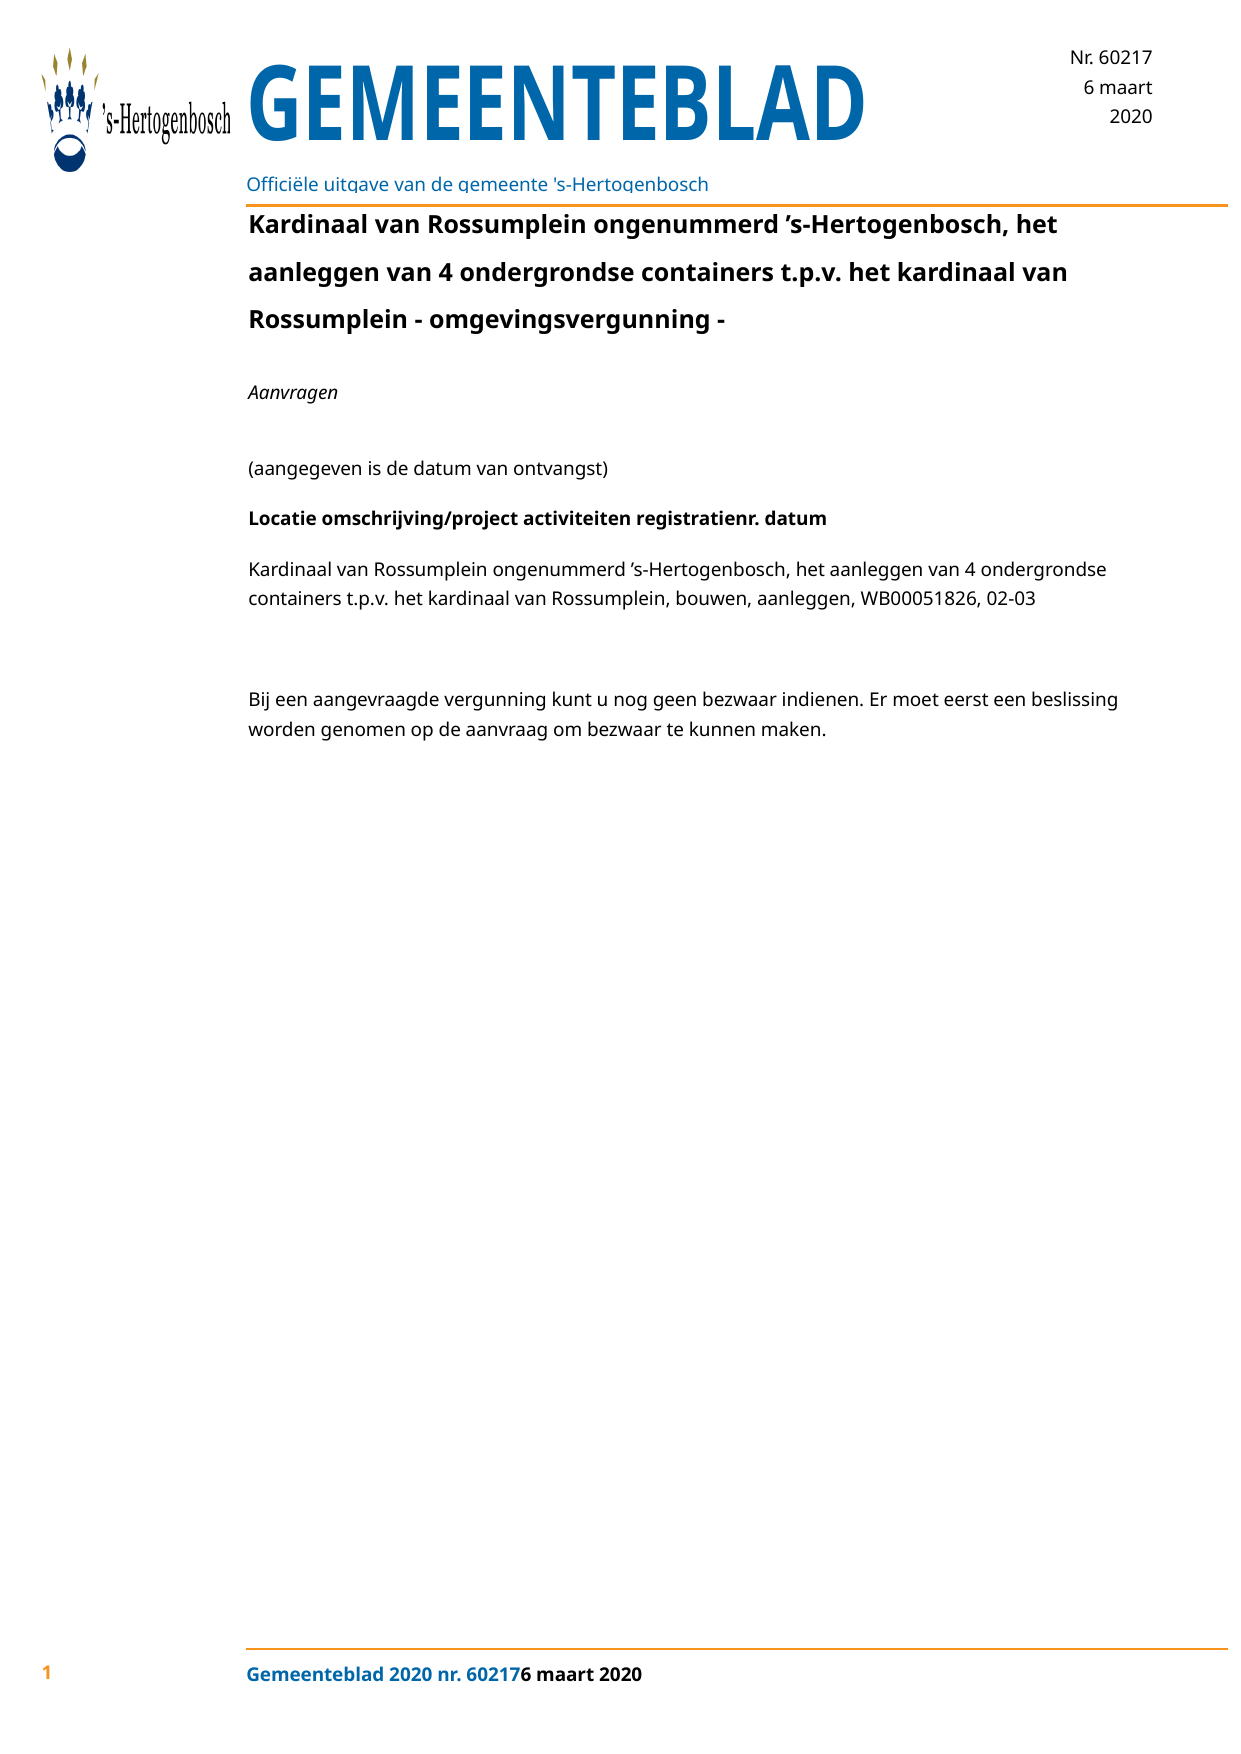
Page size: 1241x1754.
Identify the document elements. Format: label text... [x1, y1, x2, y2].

text Aanvragen [248, 379, 1152, 405]
text (aangegeven is de datum van ontvangst) [248, 455, 1152, 481]
text Kardinaal van Rossumplein ongenummerd ’s-Hertogenbosch, het aanleggen van 4 ondergrondse containers t.p.v. het kardinaal van Rossumplein, bouwen, aanleggen, WB00051826, 02-03 [248, 556, 1152, 611]
picture [41, 47, 231, 172]
text Kardinaal van Rossumplein ongenummerd ’s-Hertogenbosch, het aanleggen van 4 ondergrondse containers t.p.v. het kardinaal van Rossumplein - omgevingsvergunning - [248, 207, 1152, 336]
text Bij een aangevraagde vergunning kunt u nog geen bezwaar indienen. Er moet eerst een beslissing worden genomen op de aanvraag om bezwaar te kunnen maken. [248, 686, 1152, 742]
text Locatie omschrijving/project activiteiten registratienr. datum [248, 506, 1152, 531]
